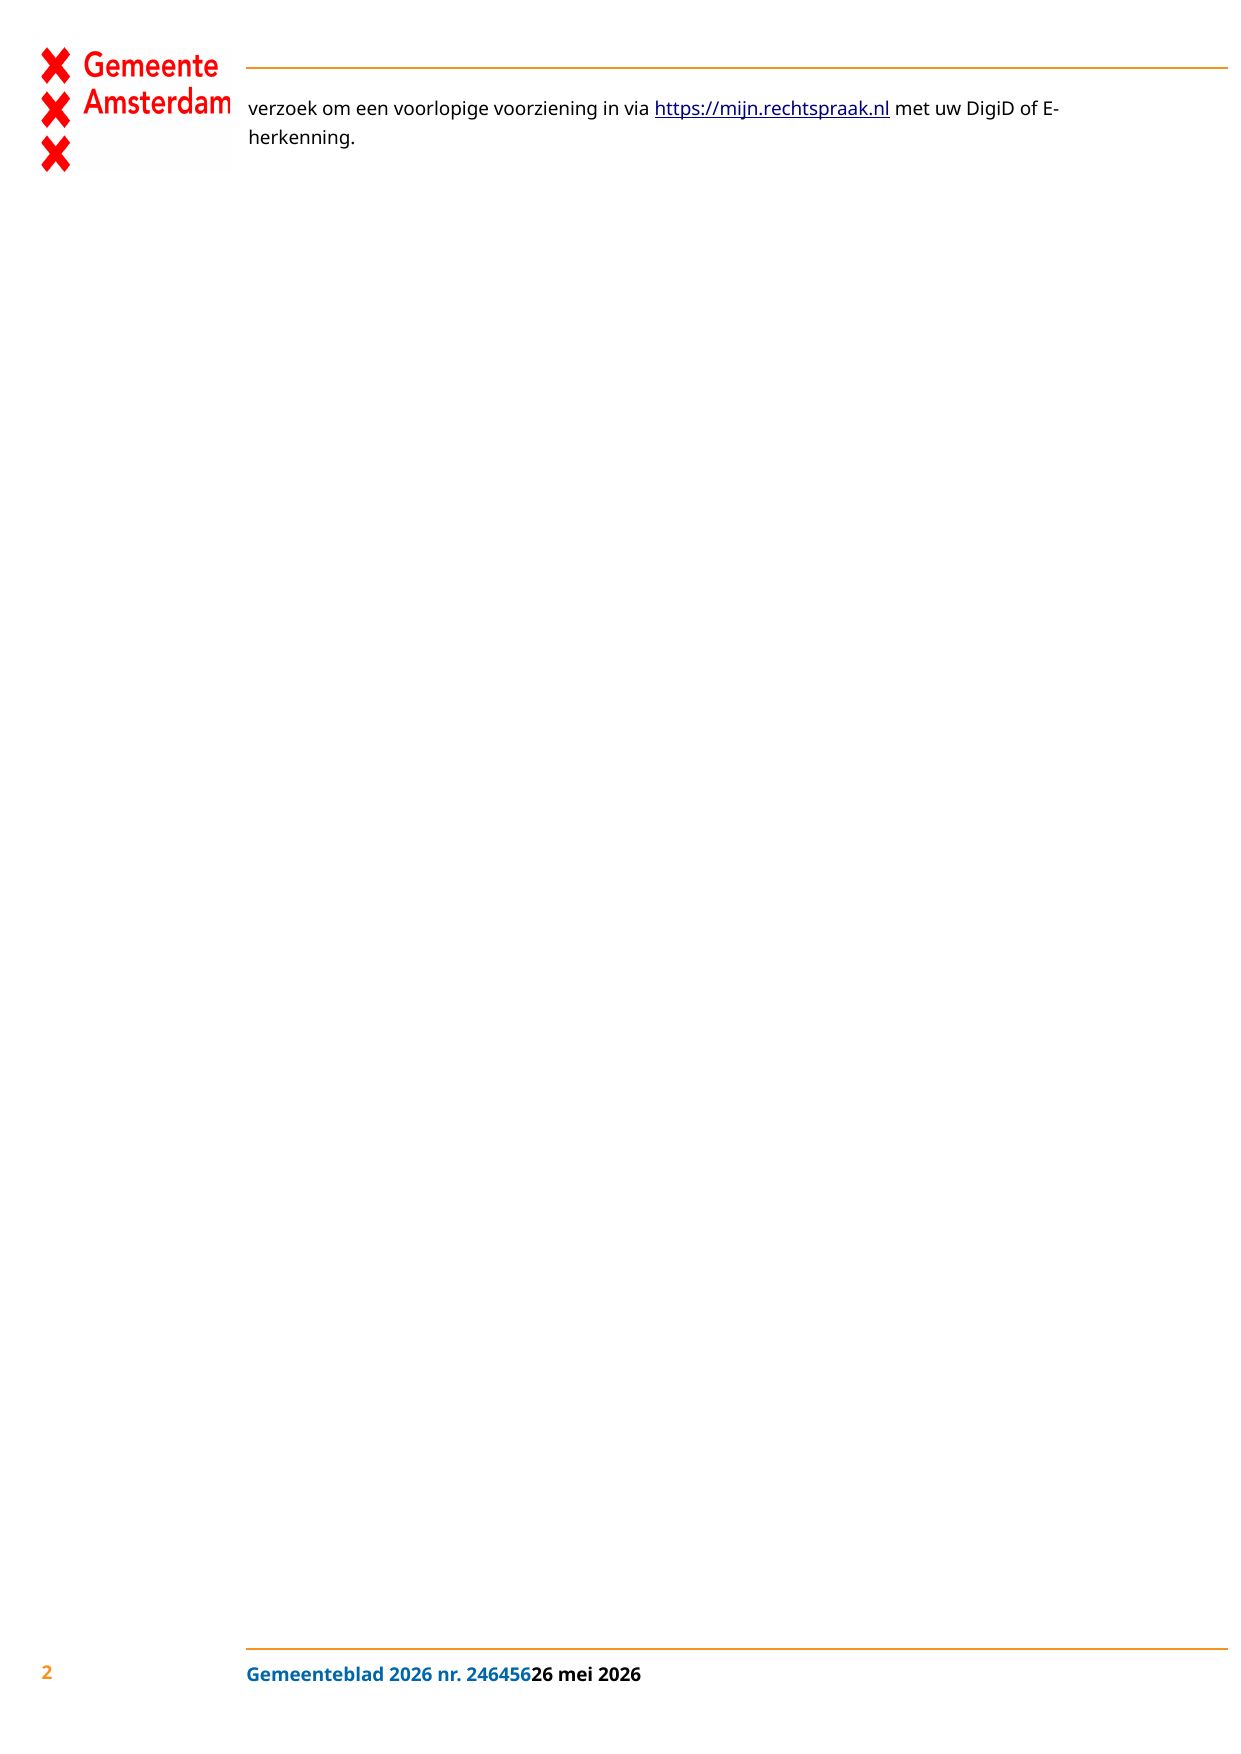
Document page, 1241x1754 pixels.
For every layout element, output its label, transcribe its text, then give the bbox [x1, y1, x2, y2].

picture [41, 47, 231, 172]
text verzoek om een voorlopige voorziening in via https://mijn.rechtspraak.nl met uw DigiD of E-herkenning. [248, 95, 1152, 150]
